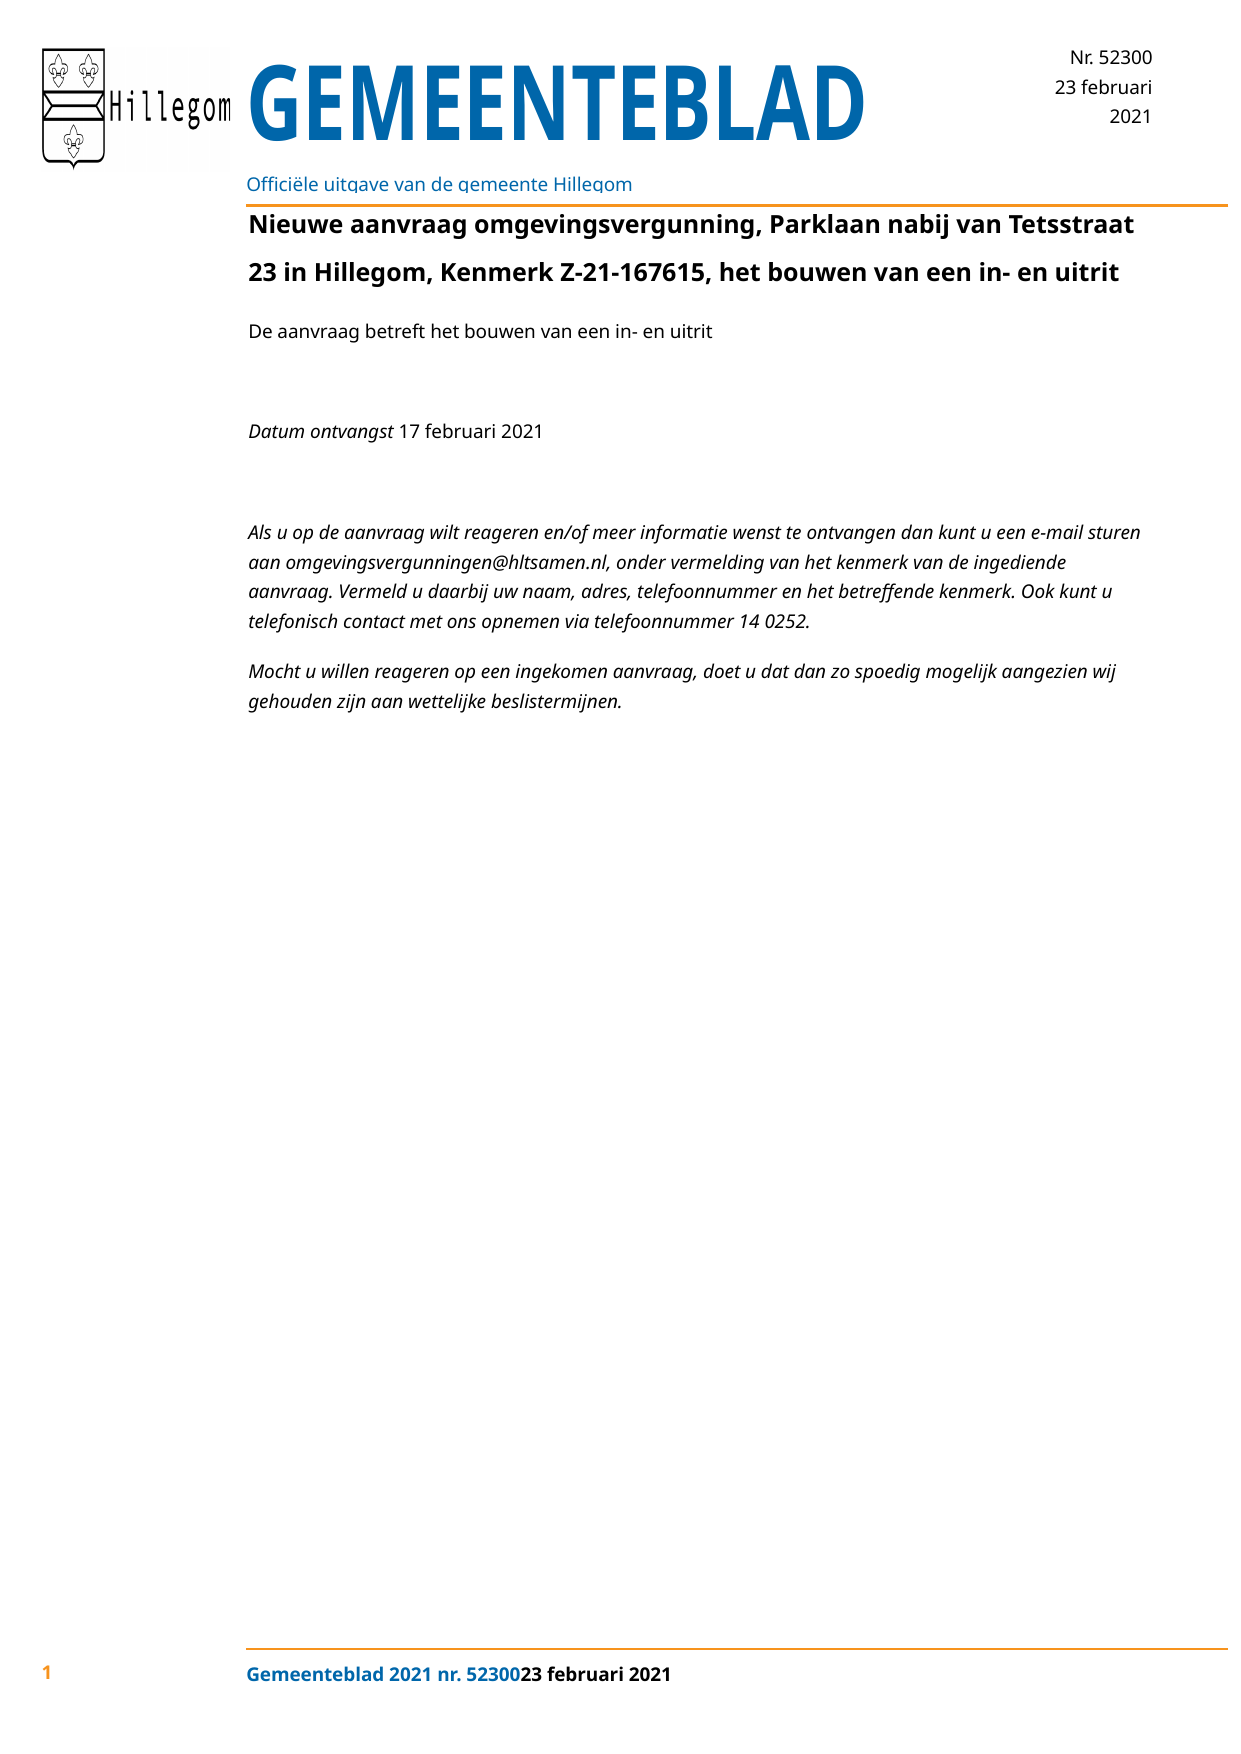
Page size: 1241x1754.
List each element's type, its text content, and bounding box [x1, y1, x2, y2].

text Datum ontvangst 17 februari 2021 [248, 419, 1152, 444]
text De aanvraag betreft het bouwen van een in- en uitrit [248, 318, 1152, 344]
text Mocht u willen reageren op een ingekomen aanvraag, doet u dat dan zo spoedig mogelijk aangezien wij gehouden zijn aan wettelijke beslistermijnen. [248, 659, 1152, 714]
picture [41, 47, 231, 172]
text Nieuwe aanvraag omgevingsvergunning, Parklaan nabij van Tetsstraat 23 in Hillegom, Kenmerk Z-21-167615, het bouwen van een in- en uitrit [248, 207, 1152, 288]
text Als u op de aanvraag wilt reageren en/of meer informatie wenst te ontvangen dan kunt u een e-mail sturen aan omgevingsvergunningen@hltsamen.nl, onder vermelding van het kenmerk van de ingediende aanvraag. Vermeld u daarbij uw naam, adres, telefoonnummer en het betreffende kenmerk. Ook kunt u telefonisch contact met ons opnemen via telefoonnummer 14 0252. [248, 519, 1152, 634]
